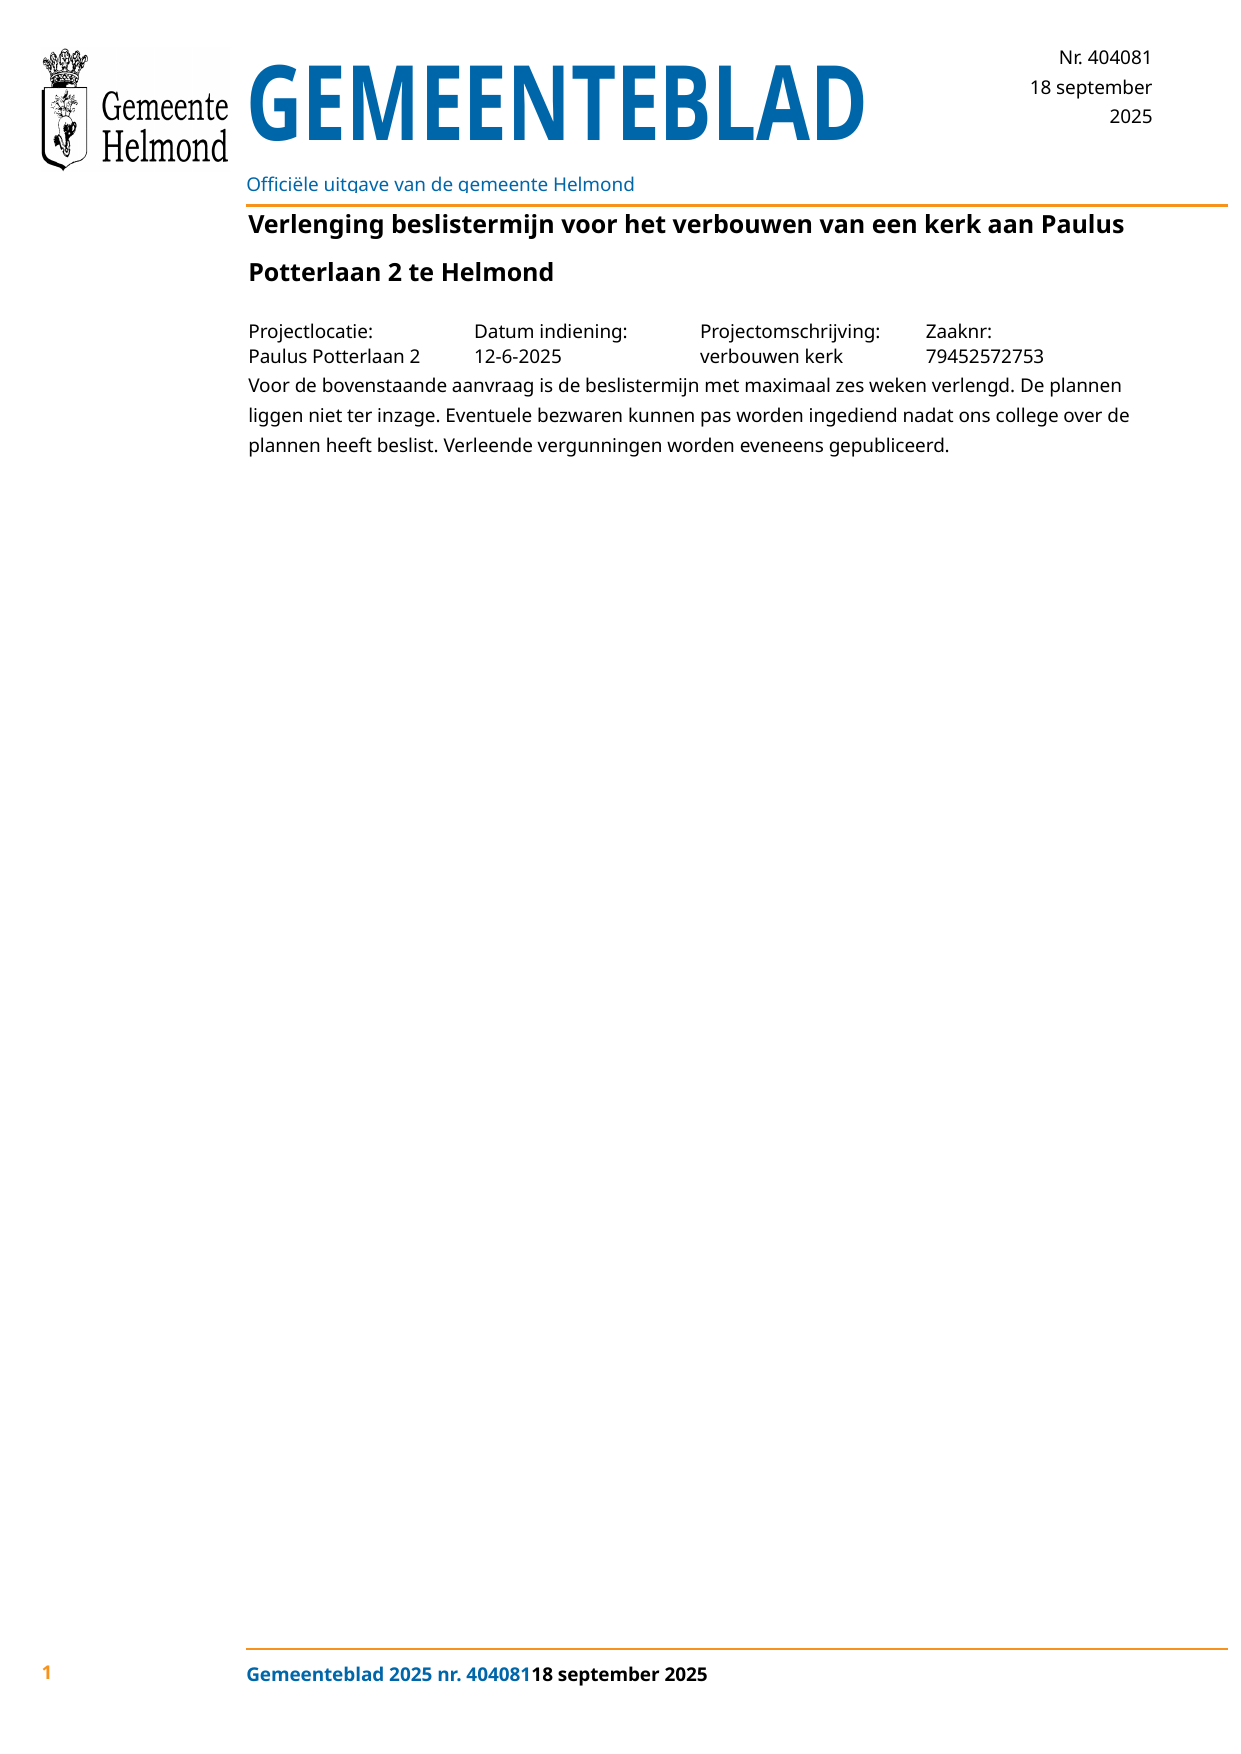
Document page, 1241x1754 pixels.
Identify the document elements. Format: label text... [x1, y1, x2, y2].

picture [41, 47, 231, 172]
table_cell verbouwen kerk [700, 344, 926, 369]
table_cell Paulus Potterlaan 2 [248, 344, 474, 369]
table_header Projectlocatie: [248, 318, 474, 344]
text Verlenging beslistermijn voor het verbouwen van een kerk aan Paulus Potterlaan 2 te Helmond [248, 207, 1152, 288]
table_header Projectomschrijving: [700, 318, 926, 344]
table_header Datum indiening: [474, 318, 700, 344]
text Voor de bovenstaande aanvraag is de beslistermijn met maximaal zes weken verlengd. De plannen liggen niet ter inzage. Eventuele bezwaren kunnen pas worden ingediend nadat ons college over de plannen heeft beslist. Verleende vergunningen worden eveneens gepubliceerd. [248, 373, 1152, 458]
table_cell 12-6-2025 [474, 344, 700, 369]
table_header Zaaknr: [926, 318, 1152, 344]
table_cell 79452572753 [926, 344, 1152, 369]
